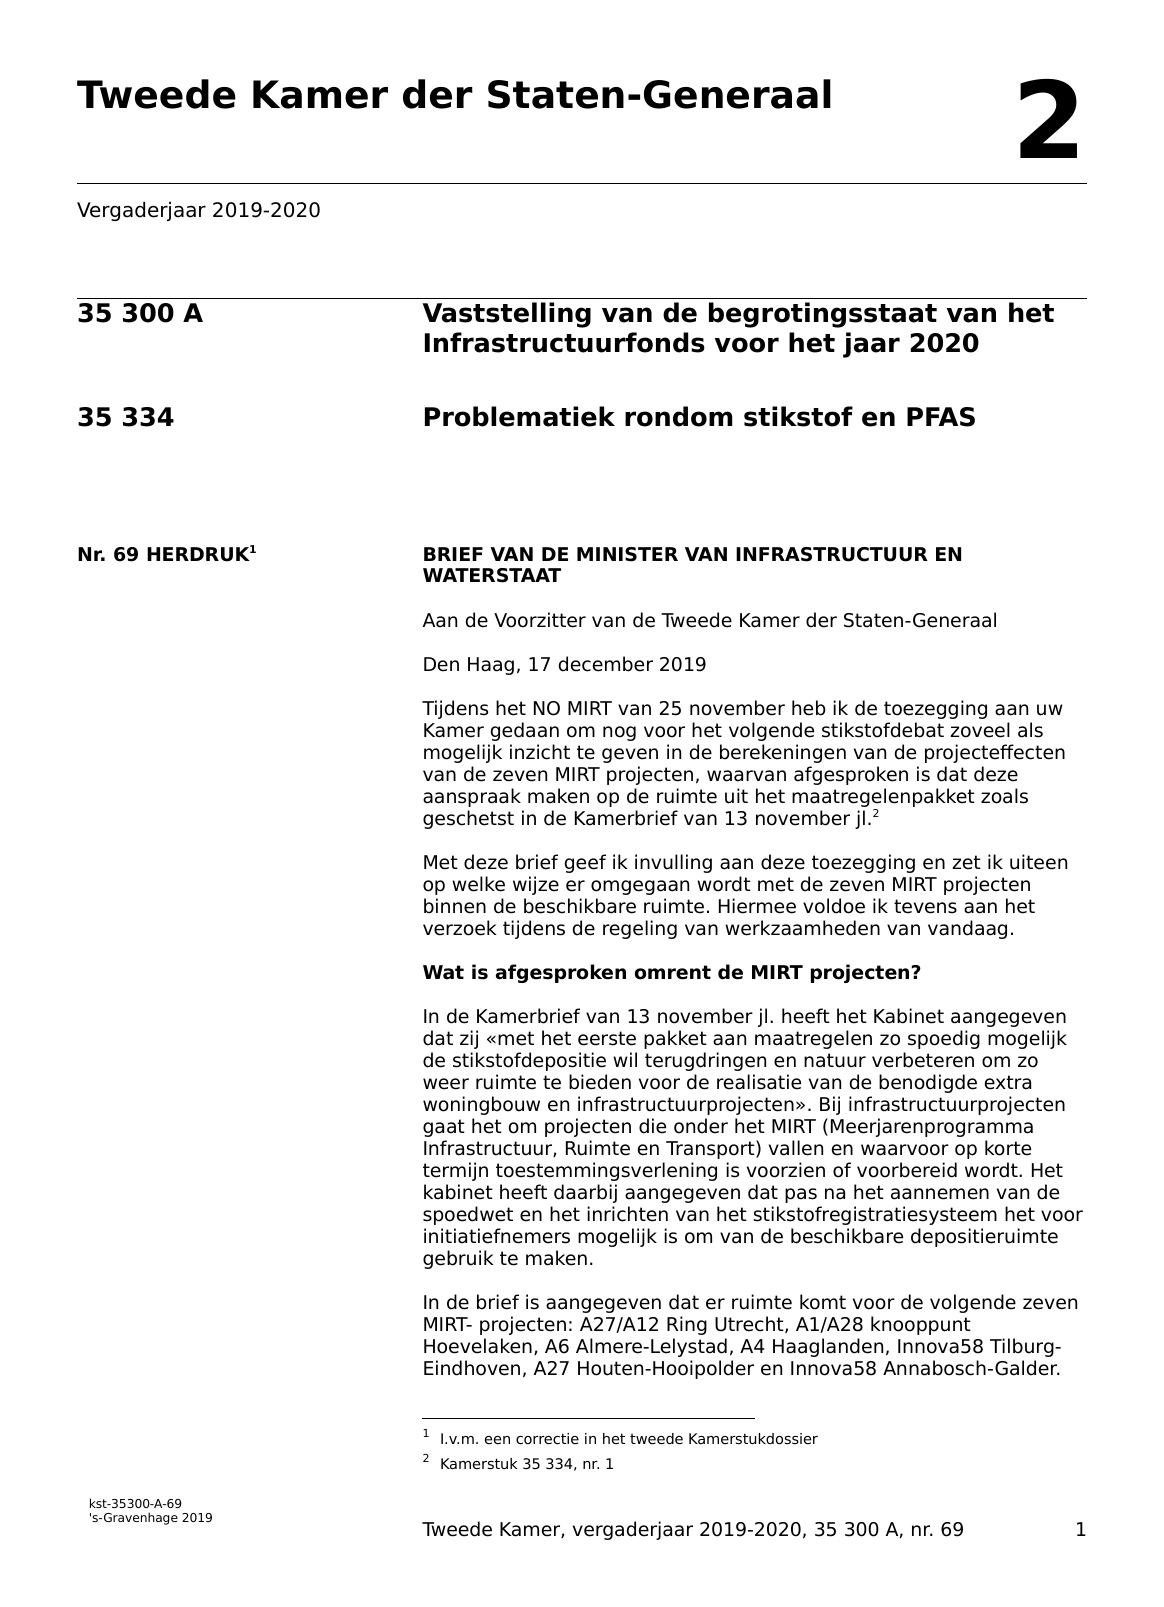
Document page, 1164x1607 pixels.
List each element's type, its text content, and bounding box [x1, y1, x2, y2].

subtitle 35 300 A Vaststelling van de begrotingsstaat van het Infrastructuurfonds voor het jaar 2020 [77, 299, 1087, 358]
text Aan de Voorzitter van de Tweede Kamer der Staten-Generaal [422, 609, 1087, 632]
text In de Kamerbrief van 13 november jl. heeft het Kabinet aangegeven dat zij «met het eerste pakket aan maatregelen zo spoedig mogelijk de stikstofdepositie wil terugdringen en natuur verbeteren om zo weer ruimte te bieden voor de realisatie van de benodigde extra woningbouw en infrastructuurprojecten». Bij infrastructuurprojecten gaat het om projecten die onder het MIRT (Meerjarenprogramma Infrastructuur, Ruimte en Transport) vallen en waarvoor op korte termijn toestemmingsverlening is voorzien of voorbereid wordt. Het kabinet heeft daarbij aangegeven dat pas na het aannemen van de spoedwet en het inrichten van het stikstofregistratiesysteem het voor initiatiefnemers mogelijk is om van de beschikbare depositieruimte gebruik te maken. [422, 1006, 1087, 1270]
text Kamerstuk 35 334, nr. 1 [422, 1452, 1087, 1474]
text I.v.m. een correctie in het tweede Kamerstukdossier [422, 1427, 1087, 1449]
table_cell Vergaderjaar 2019-2020 [77, 184, 1087, 298]
subtitle Nr. 69 HERDRUK BRIEF VAN DE MINISTER VAN INFRASTRUCTUUR EN WATERSTAAT [77, 543, 1087, 587]
text Tijdens het NO MIRT van 25 november heb ik de toezegging aan uw Kamer gedaan om nog voor het volgende stikstofdebat zoveel als mogelijk inzicht te geven in de berekeningen van de projecteffecten van de zeven MIRT projecten, waarvan afgesproken is dat deze aanspraak maken op de ruimte uit het maatregelenpakket zoals geschetst in de Kamerbrief van 13 november jl. [422, 698, 1087, 830]
text Den Haag, 17 december 2019 [422, 654, 1087, 676]
text Met deze brief geef ik invulling aan deze toezegging en zet ik uiteen op welke wijze er omgegaan wordt met de zeven MIRT projecten binnen de beschikbare ruimte. Hiermee voldoe ik tevens aan het verzoek tijdens de regeling van werkzaamheden van vandaag. [422, 852, 1087, 940]
table_header 2 [886, 59, 1087, 183]
table_header Tweede Kamer der Staten-Generaal [77, 59, 886, 183]
subtitle 35 334 Problematiek rondom stikstof en PFAS [77, 403, 1087, 432]
subtitle Wat is afgesproken omrent de MIRT projecten? [422, 962, 1087, 984]
text In de brief is aangegeven dat er ruimte komt voor de volgende zeven MIRT- projecten: A27/A12 Ring Utrecht, A1/A28 knooppunt Hoevelaken, A6 Almere-Lelystad, A4 Haaglanden, Innova58 Tilburg-Eindhoven, A27 Houten-Hooipolder en Innova58 Annabosch-Galder. [422, 1292, 1087, 1380]
text 's-Gravenhage 2019 [88, 1511, 323, 1525]
text kst-35300-A-69 [88, 1497, 323, 1511]
